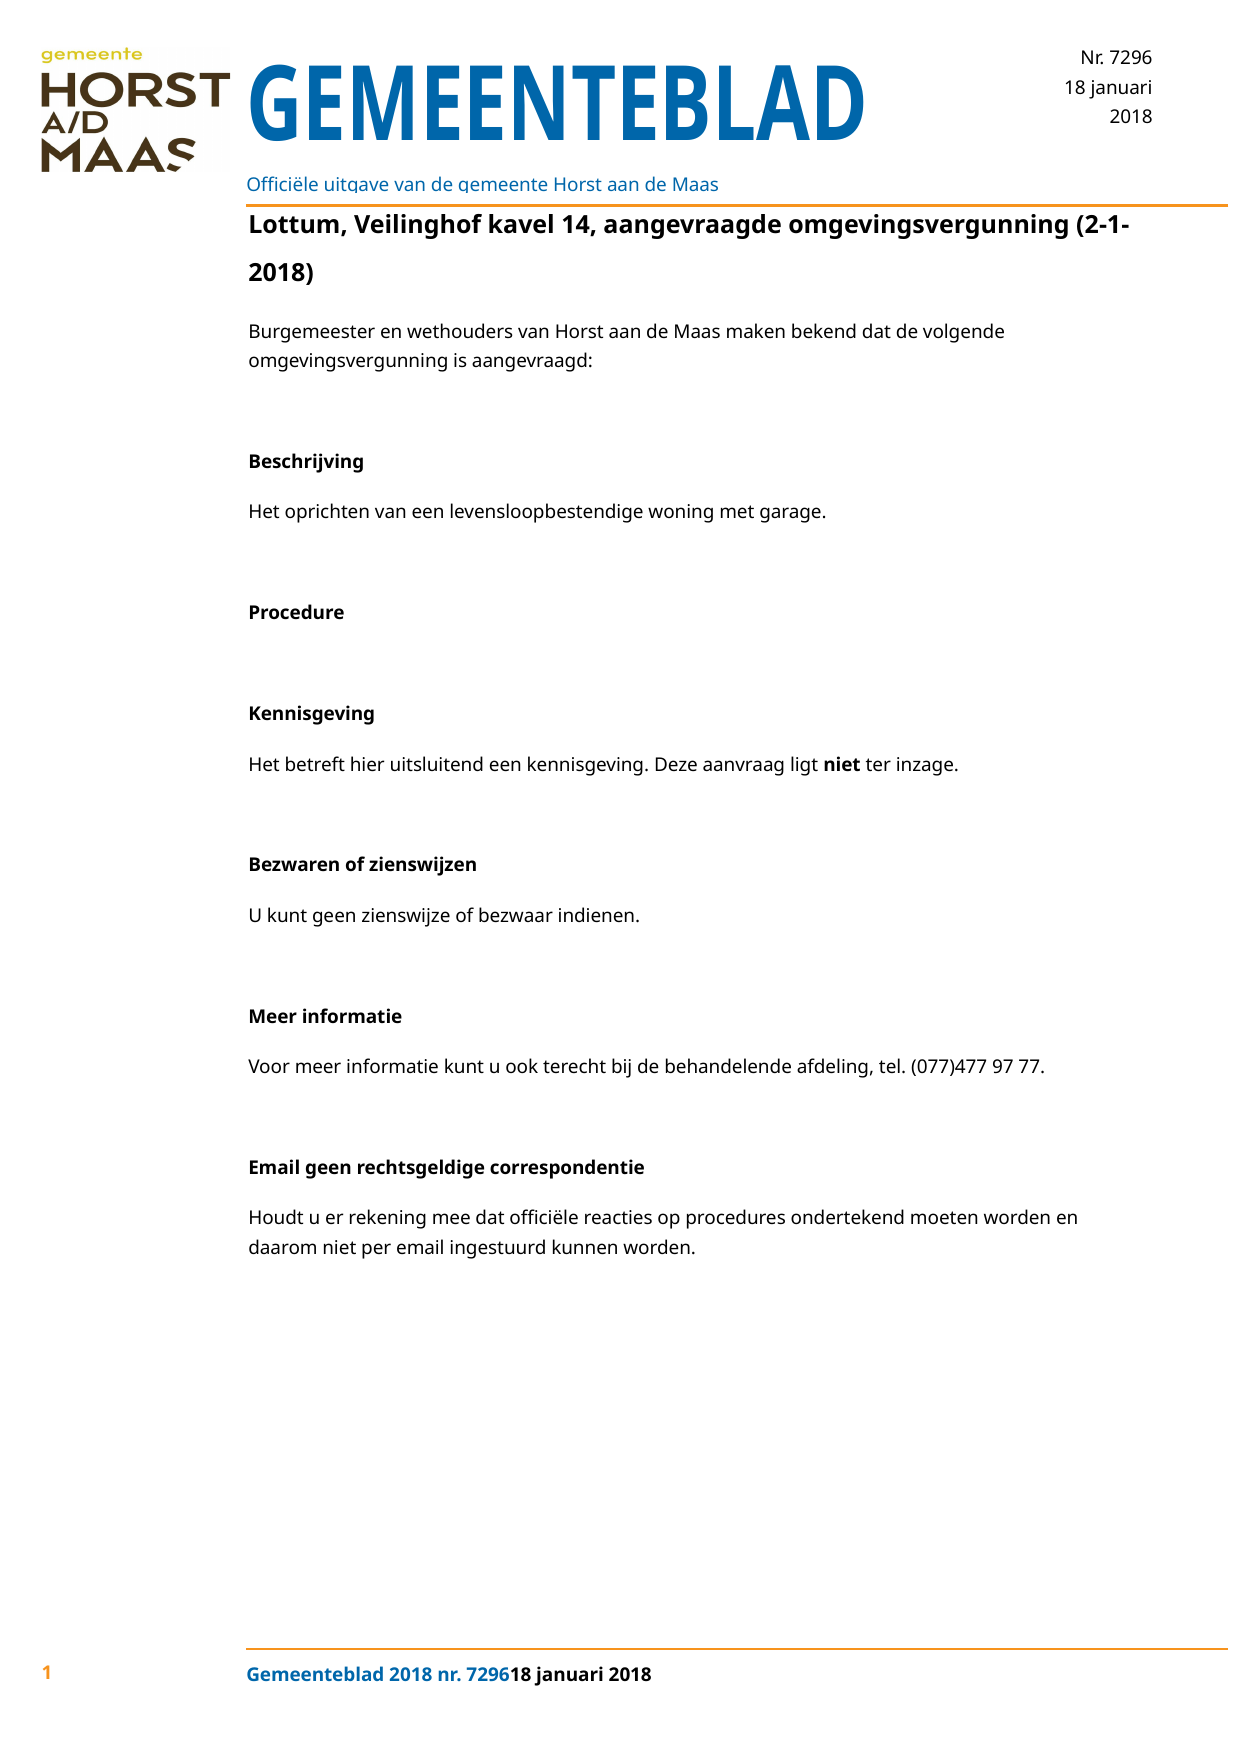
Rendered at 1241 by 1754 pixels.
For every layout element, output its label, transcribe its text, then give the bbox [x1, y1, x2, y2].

text Het betreft hier uitsluitend een kennisgeving. Deze aanvraag ligt niet ter inzage. [248, 751, 1152, 777]
text Meer informatie [248, 1003, 1152, 1029]
text Lottum, Veilinghof kavel 14, aangevraagde omgevingsvergunning (2-1-2018) [248, 207, 1152, 288]
text Bezwaren of zienswijzen [248, 852, 1152, 877]
text Email geen rechtsgeldige correspondentie [248, 1154, 1152, 1180]
text Burgemeester en wethouders van Horst aan de Maas maken bekend dat de volgende omgevingsvergunning is aangevraagd: [248, 318, 1152, 373]
text Procedure [248, 599, 1152, 625]
text Het oprichten van een levensloopbestendige woning met garage. [248, 499, 1152, 524]
text Houdt u er rekening mee dat officiële reacties op procedures ondertekend moeten worden en daarom niet per email ingestuurd kunnen worden. [248, 1204, 1152, 1260]
text Kennisgeving [248, 700, 1152, 726]
text Beschrijving [248, 448, 1152, 474]
text Voor meer informatie kunt u ook terecht bij de behandelende afdeling, tel. (077)477 97 77. [248, 1053, 1152, 1079]
picture [41, 47, 231, 172]
text U kunt geen zienswijze of bezwaar indienen. [248, 902, 1152, 928]
